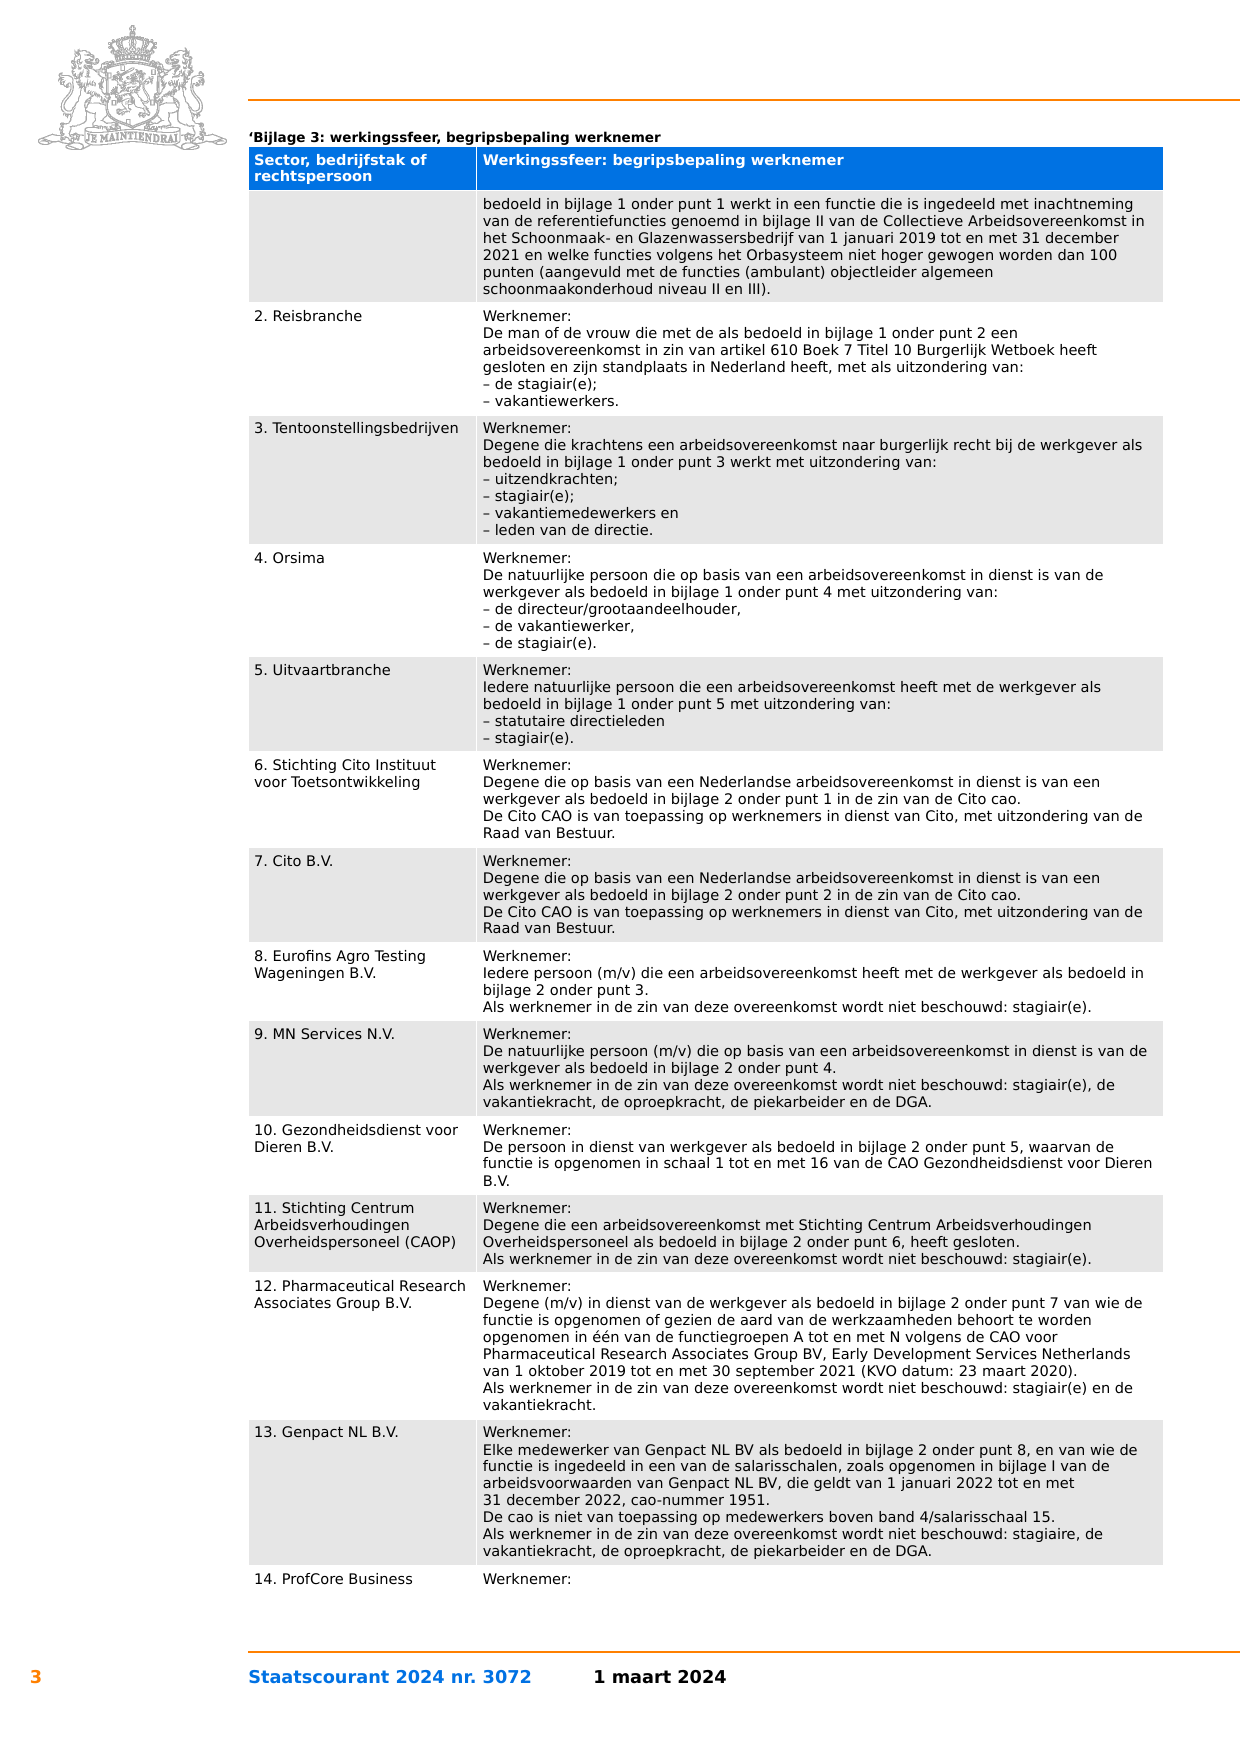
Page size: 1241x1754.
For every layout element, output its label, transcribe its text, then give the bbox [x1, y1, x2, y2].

table_cell Sector, bedrijfstak of rechtspersoon [249, 147, 476, 190]
table_cell Werknemer: Degene die krachtens een arbeidsovereenkomst naar burgerlijk recht bij de werkgever als bedoeld in bijlage 1 onder punt 3 werkt met uitzondering van: – uitzendkrachten; – stagiair(e); – vakantiemedewerkers en – leden van de directie. [477, 416, 1163, 544]
table_cell 7. Cito B.V. [249, 848, 476, 942]
picture [38, 25, 227, 150]
table_cell Werkingssfeer: begripsbepaling werknemer [477, 147, 1163, 190]
table_cell 2. Reisbranche [249, 303, 476, 414]
table_cell Werknemer: Elke medewerker van Genpact NL BV als bedoeld in bijlage 2 onder punt 8, en van wie de functie is ingedeeld in een van de salarisschalen, zoals opgenomen in bijlage I van de arbeidsvoorwaarden van Genpact NL BV, die geldt van 1 januari 2022 tot en met 31 december 2022, cao-nummer 1951. De cao is niet van toepassing op medewerkers boven band 4/salarisschaal 15. Als werknemer in de zin van deze overeenkomst wordt niet beschouwd: stagiaire, de vakantiekracht, de oproepkracht, de piekarbeider en de DGA. [477, 1420, 1163, 1565]
table_cell Werknemer: Iedere persoon (m/v) die een arbeidsovereenkomst heeft met de werkgever als bedoeld in bijlage 2 onder punt 3. Als werknemer in de zin van deze overeenkomst wordt niet beschouwd: stagiair(e). [477, 943, 1163, 1020]
table_cell 5. Uitvaartbranche [249, 657, 476, 751]
table_cell Werknemer: Degene die op basis van een Nederlandse arbeidsovereenkomst in dienst is van een werkgever als bedoeld in bijlage 2 onder punt 1 in de zin van de Cito cao. De Cito CAO is van toepassing op werknemers in dienst van Cito, met uitzondering van de Raad van Bestuur. [477, 753, 1163, 847]
table_cell bedoeld in bijlage 1 onder punt 1 werkt in een functie die is ingedeeld met inachtneming van de referentiefuncties genoemd in bijlage II van de Collectieve Arbeidsovereenkomst in het Schoonmaak- en Glazenwassersbedrijf van 1 januari 2019 tot en met 31 december 2021 en welke functies volgens het Orbasysteem niet hoger gewogen worden dan 100 punten (aangevuld met de functies (ambulant) objectleider algemeen schoonmaakonderhoud niveau II en III). [477, 191, 1163, 302]
table_cell 8. Eurofins Agro Testing Wageningen B.V. [249, 943, 476, 1020]
table_cell 3. Tentoonstellingsbedrijven [249, 416, 476, 544]
table_cell 11. Stichting Centrum Arbeidsverhoudingen Overheidspersoneel (CAOP) [249, 1195, 476, 1272]
table_cell 14. ProfCore Business [249, 1566, 476, 1592]
table_cell Werknemer: Iedere natuurlijke persoon die een arbeidsovereenkomst heeft met de werkgever als bedoeld in bijlage 1 onder punt 5 met uitzondering van: – statutaire directieleden – stagiair(e). [477, 657, 1163, 751]
table_cell Werknemer: Degene die een arbeidsovereenkomst met Stichting Centrum Arbeidsverhoudingen Overheidspersoneel als bedoeld in bijlage 2 onder punt 6, heeft gesloten. Als werknemer in de zin van deze overeenkomst wordt niet beschouwd: stagiair(e). [477, 1195, 1163, 1272]
table_cell Werknemer: De man of de vrouw die met de als bedoeld in bijlage 1 onder punt 2 een arbeidsovereenkomst in zin van artikel 610 Boek 7 Titel 10 Burgerlijk Wetboek heeft gesloten en zijn standplaats in Nederland heeft, met als uitzondering van: – de stagiair(e); – vakantiewerkers. [477, 303, 1163, 414]
table_cell 4. Orsima [249, 545, 476, 656]
table_cell Werknemer: De natuurlijke persoon die op basis van een arbeidsovereenkomst in dienst is van de werkgever als bedoeld in bijlage 1 onder punt 4 met uitzondering van: – de directeur/grootaandeelhouder, – de vakantiewerker, – de stagiair(e). [477, 545, 1163, 656]
table_header ‘Bijlage 3: werkingssfeer, begripsbepaling werknemer [248, 130, 1163, 146]
table_cell Werknemer: Degene die op basis van een Nederlandse arbeidsovereenkomst in dienst is van een werkgever als bedoeld in bijlage 2 onder punt 2 in de zin van de Cito cao. De Cito CAO is van toepassing op werknemers in dienst van Cito, met uitzondering van de Raad van Bestuur. [477, 848, 1163, 942]
table_cell Werknemer: [477, 1566, 1163, 1592]
table_cell 6. Stichting Cito Instituut voor Toetsontwikkeling [249, 753, 476, 847]
table_cell Werknemer: De natuurlijke persoon (m/v) die op basis van een arbeidsovereenkomst in dienst is van de werkgever als bedoeld in bijlage 2 onder punt 4. Als werknemer in de zin van deze overeenkomst wordt niet beschouwd: stagiair(e), de vakantiekracht, de oproepkracht, de piekarbeider en de DGA. [477, 1021, 1163, 1116]
table_cell 12. Pharmaceutical Research Associates Group B.V. [249, 1274, 476, 1419]
table_cell 9. MN Services N.V. [249, 1021, 476, 1116]
table_cell Werknemer: De persoon in dienst van werkgever als bedoeld in bijlage 2 onder punt 5, waarvan de functie is opgenomen in schaal 1 tot en met 16 van de CAO Gezondheidsdienst voor Dieren B.V. [477, 1117, 1163, 1194]
table_cell 10. Gezondheidsdienst voor Dieren B.V. [249, 1117, 476, 1194]
table_cell Werknemer: Degene (m/v) in dienst van de werkgever als bedoeld in bijlage 2 onder punt 7 van wie de functie is opgenomen of gezien de aard van de werkzaamheden behoort te worden opgenomen in één van de functiegroepen A tot en met N volgens de CAO voor Pharmaceutical Research Associates Group BV, Early Development Services Netherlands van 1 oktober 2019 tot en met 30 september 2021 (KVO datum: 23 maart 2020). Als werknemer in de zin van deze overeenkomst wordt niet beschouwd: stagiair(e) en de vakantiekracht. [477, 1274, 1163, 1419]
table_cell [249, 191, 476, 302]
table_cell 13. Genpact NL B.V. [249, 1420, 476, 1565]
